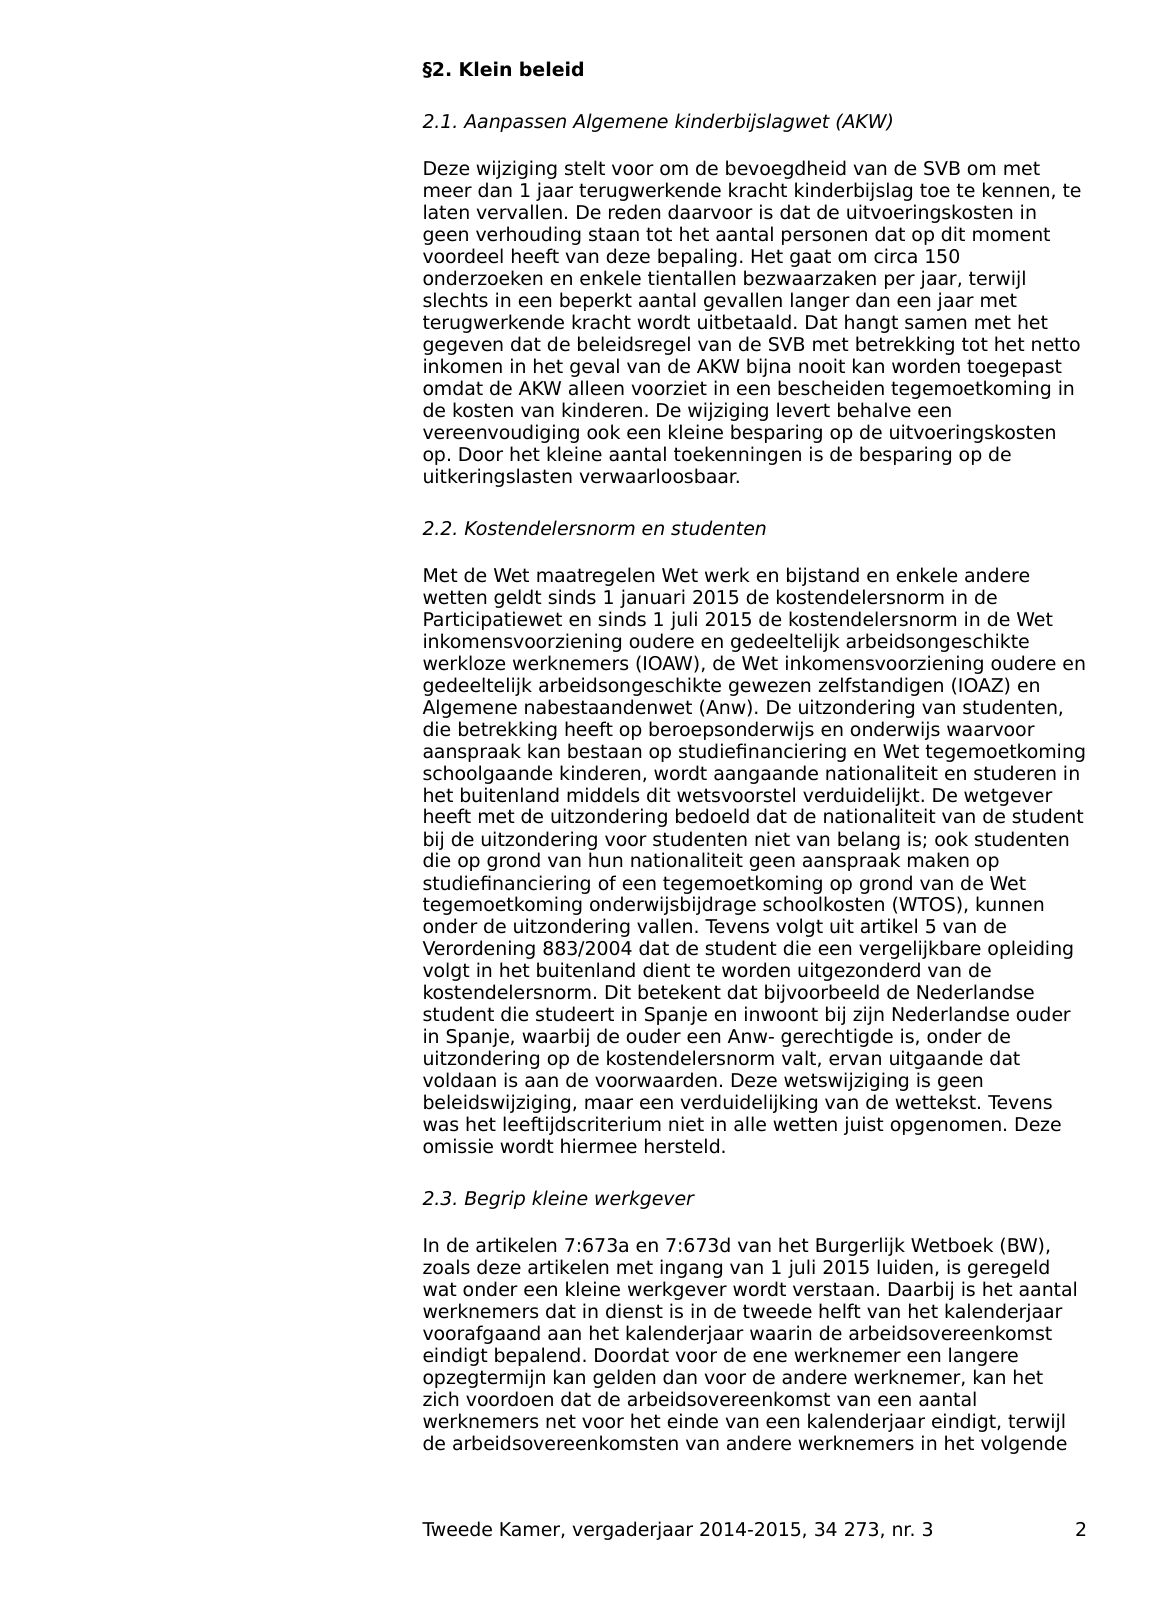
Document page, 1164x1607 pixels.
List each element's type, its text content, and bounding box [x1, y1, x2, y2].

subtitle §2. Klein beleid [422, 59, 1087, 81]
subtitle 2.1. Aanpassen Algemene kinderbijslagwet (AKW) [422, 111, 1087, 133]
text Met de Wet maatregelen Wet werk en bijstand en enkele andere wetten geldt sinds 1 januari 2015 de kostendelersnorm in de Participatiewet en sinds 1 juli 2015 de kostendelersnorm in de Wet inkomensvoorziening oudere en gedeeltelijk arbeidsongeschikte werkloze werknemers (IOAW), de Wet inkomensvoorziening oudere en gedeeltelijk arbeidsongeschikte gewezen zelfstandigen (IOAZ) en Algemene nabestaandenwet (Anw). De uitzondering van studenten, die betrekking heeft op beroepsonderwijs en onderwijs waarvoor aanspraak kan bestaan op studiefinanciering en Wet tegemoetkoming schoolgaande kinderen, wordt aangaande nationaliteit en studeren in het buitenland middels dit wetsvoorstel verduidelijkt. De wetgever heeft met de uitzondering bedoeld dat de nationaliteit van de student bij de uitzondering voor studenten niet van belang is; ook studenten die op grond van hun nationaliteit geen aanspraak maken op studiefinanciering of een tegemoetkoming op grond van de Wet tegemoetkoming onderwijsbijdrage schoolkosten (WTOS), kunnen onder de uitzondering vallen. Tevens volgt uit artikel 5 van de Verordening 883/2004 dat de student die een vergelijkbare opleiding volgt in het buitenland dient te worden uitgezonderd van de kostendelersnorm. Dit betekent dat bijvoorbeeld de Nederlandse student die studeert in Spanje en inwoont bij zijn Nederlandse ouder in Spanje, waarbij de ouder een Anw- gerechtigde is, onder de uitzondering op de kostendelersnorm valt, ervan uitgaande dat voldaan is aan de voorwaarden. Deze wetswijziging is geen beleidswijziging, maar een verduidelijking van de wettekst. Tevens was het leeftijdscriterium niet in alle wetten juist opgenomen. Deze omissie wordt hiermee hersteld. [422, 565, 1087, 1158]
text Deze wijziging stelt voor om de bevoegdheid van de SVB om met meer dan 1 jaar terugwerkende kracht kinderbijslag toe te kennen, te laten vervallen. De reden daarvoor is dat de uitvoeringskosten in geen verhouding staan tot het aantal personen dat op dit moment voordeel heeft van deze bepaling. Het gaat om circa 150 onderzoeken en enkele tientallen bezwaarzaken per jaar, terwijl slechts in een beperkt aantal gevallen langer dan een jaar met terugwerkende kracht wordt uitbetaald. Dat hangt samen met het gegeven dat de beleidsregel van de SVB met betrekking tot het netto inkomen in het geval van de AKW bijna nooit kan worden toegepast omdat de AKW alleen voorziet in een bescheiden tegemoetkoming in de kosten van kinderen. De wijziging levert behalve een vereenvoudiging ook een kleine besparing op de uitvoeringskosten op. Door het kleine aantal toekenningen is de besparing op de uitkeringslasten verwaarloosbaar. [422, 158, 1087, 488]
subtitle 2.3. Begrip kleine werkgever [422, 1188, 1087, 1210]
subtitle 2.2. Kostendelersnorm en studenten [422, 518, 1087, 540]
text In de artikelen 7:673a en 7:673d van het Burgerlijk Wetboek (BW), zoals deze artikelen met ingang van 1 juli 2015 luiden, is geregeld wat onder een kleine werkgever wordt verstaan. Daarbij is het aantal werknemers dat in dienst is in de tweede helft van het kalenderjaar voorafgaand aan het kalenderjaar waarin de arbeidsovereenkomst eindigt bepalend. Doordat voor de ene werknemer een langere opzegtermijn kan gelden dan voor de andere werknemer, kan het zich voordoen dat de arbeidsovereenkomst van een aantal werknemers net voor het einde van een kalenderjaar eindigt, terwijl de arbeidsovereenkomsten van andere werknemers in het volgende [422, 1235, 1087, 1455]
